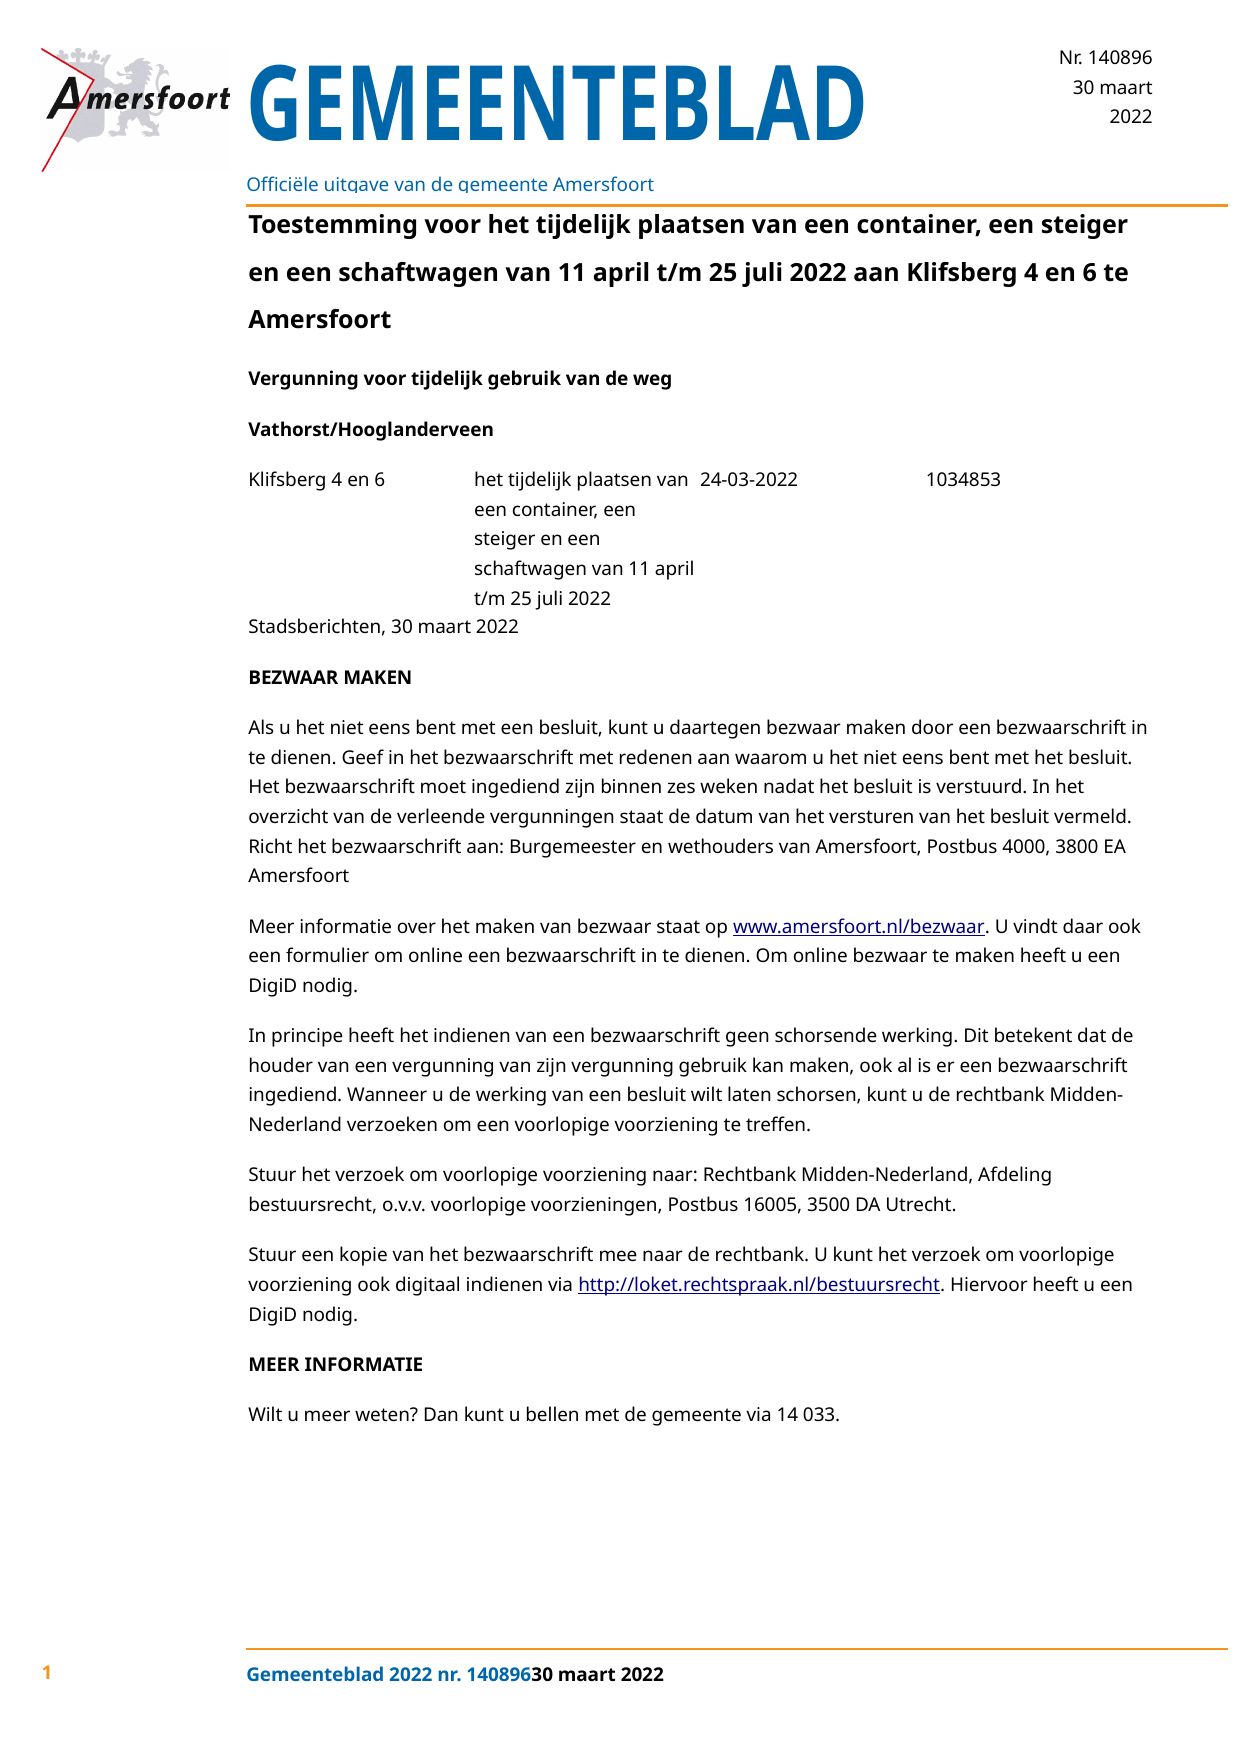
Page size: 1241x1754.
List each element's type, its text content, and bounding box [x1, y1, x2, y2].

text Toestemming voor het tijdelijk plaatsen van een container, een steiger en een schaftwagen van 11 april t/m 25 juli 2022 aan Klifsberg 4 en 6 te Amersfoort [248, 207, 1152, 336]
text BEZWAAR MAKEN [248, 664, 1152, 690]
text Als u het niet eens bent met een besluit, kunt u daartegen bezwaar maken door een bezwaarschrift in te dienen. Geef in het bezwaarschrift met redenen aan waarom u het niet eens bent met het besluit. Het bezwaarschrift moet ingediend zijn binnen zes weken nadat het besluit is verstuurd. In het overzicht van de verleende vergunningen staat de datum van het versturen van het besluit vermeld. Richt het bezwaarschrift aan: Burgemeester en wethouders van Amersfoort, Postbus 4000, 3800 EA Amersfoort [248, 714, 1152, 888]
table_header het tijdelijk plaatsen van een container, een steiger en een schaftwagen van 11 april t/m 25 juli 2022 [474, 466, 700, 611]
text Stuur een kopie van het bezwaarschrift mee naar de rechtbank. U kunt het verzoek om voorlopige voorziening ook digitaal indienen via http://loket.rechtspraak.nl/bestuursrecht. Hiervoor heeft u een DigiD nodig. [248, 1242, 1152, 1327]
text Vergunning voor tijdelijk gebruik van de weg [248, 366, 1152, 391]
text In principe heeft het indienen van een bezwaarschrift geen schorsende werking. Dit betekent dat de houder van een vergunning van zijn vergunning gebruik kan maken, ook al is er een bezwaarschrift ingediend. Wanneer u de werking van een besluit wilt laten schorsen, kunt u de rechtbank Midden-Nederland verzoeken om een voorlopige voorziening te treffen. [248, 1022, 1152, 1137]
text Stuur het verzoek om voorlopige voorziening naar: Rechtbank Midden-Nederland, Afdeling bestuursrecht, o.v.v. voorlopige voorzieningen, Postbus 16005, 3500 DA Utrecht. [248, 1162, 1152, 1217]
table_header Klifsberg 4 en 6 [248, 466, 474, 611]
table_header 24-03-2022 [700, 466, 926, 611]
text Wilt u meer weten? Dan kunt u bellen met de gemeente via 14 033. [248, 1402, 1152, 1427]
text MEER INFORMATIE [248, 1351, 1152, 1377]
text Meer informatie over het maken van bezwaar staat op www.amersfoort.nl/bezwaar. U vindt daar ook een formulier om online een bezwaarschrift in te dienen. Om online bezwaar te maken heeft u een DigiD nodig. [248, 913, 1152, 998]
text Stadsberichten, 30 maart 2022 [248, 614, 1152, 639]
picture [41, 47, 231, 172]
text Vathorst/Hooglanderveen [248, 416, 1152, 442]
table_header 1034853 [926, 466, 1152, 611]
